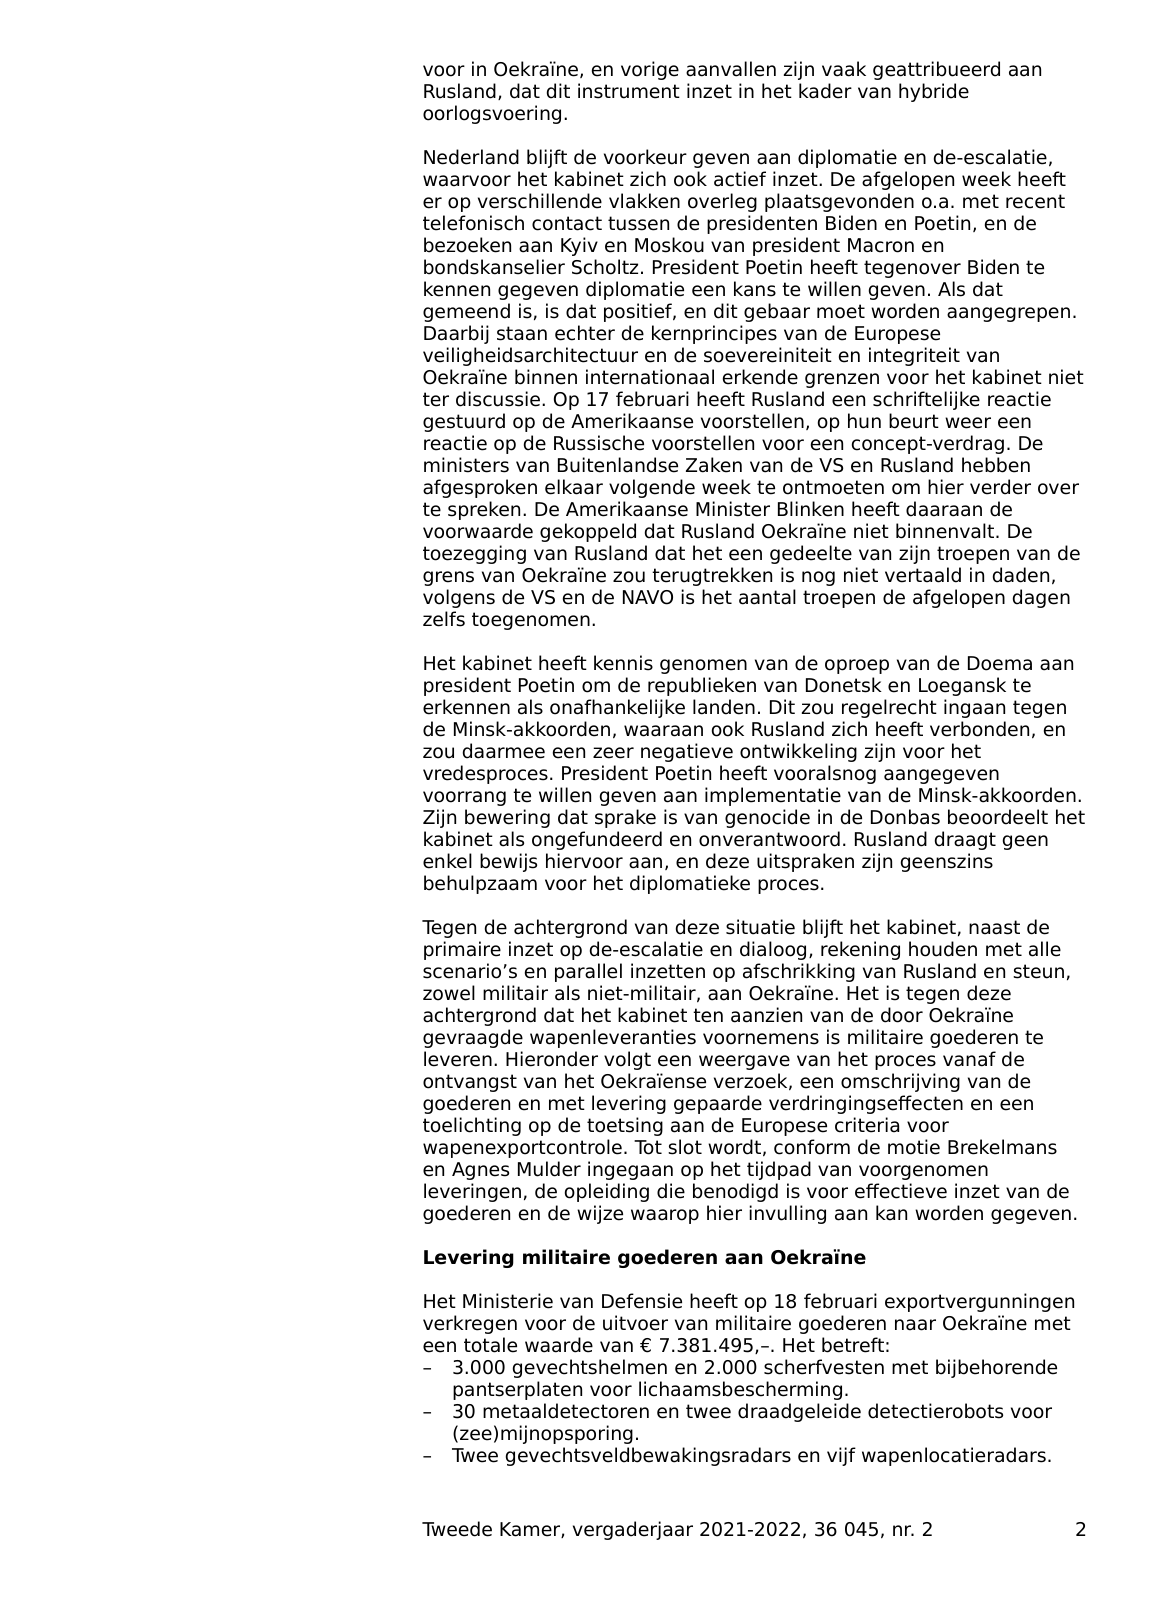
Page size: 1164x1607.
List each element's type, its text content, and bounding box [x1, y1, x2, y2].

text – 3.000 gevechtshelmen en 2.000 scherfvesten met bijbehorende pantserplaten voor lichaamsbescherming. [422, 1357, 1087, 1401]
text – 30 metaaldetectoren en twee draadgeleide detectierobots voor (zee)mijnopsporing. [422, 1401, 1087, 1445]
text Tegen de achtergrond van deze situatie blijft het kabinet, naast de primaire inzet op de-escalatie en dialoog, rekening houden met alle scenario’s en parallel inzetten op afschrikking van Rusland en steun, zowel militair als niet-militair, aan Oekraïne. Het is tegen deze achtergrond dat het kabinet ten aanzien van de door Oekraïne gevraagde wapenleveranties voornemens is militaire goederen te leveren. Hieronder volgt een weergave van het proces vanaf de ontvangst van het Oekraïense verzoek, een omschrijving van de goederen en met levering gepaarde verdringingseffecten en een toelichting op de toetsing aan de Europese criteria voor wapenexportcontrole. Tot slot wordt, conform de motie Brekelmans en Agnes Mulder ingegaan op het tijdpad van voorgenomen leveringen, de opleiding die benodigd is voor effectieve inzet van de goederen en de wijze waarop hier invulling aan kan worden gegeven. [422, 917, 1087, 1224]
text Het Ministerie van Defensie heeft op 18 februari exportvergunningen verkregen voor de uitvoer van militaire goederen naar Oekraïne met een totale waarde van € 7.381.495,–. Het betreft: [422, 1291, 1087, 1357]
text Nederland blijft de voorkeur geven aan diplomatie en de-escalatie, waarvoor het kabinet zich ook actief inzet. De afgelopen week heeft er op verschillende vlakken overleg plaatsgevonden o.a. met recent telefonisch contact tussen de presidenten Biden en Poetin, en de bezoeken aan Kyiv en Moskou van president Macron en bondskanselier Scholtz. President Poetin heeft tegenover Biden te kennen gegeven diplomatie een kans te willen geven. Als dat gemeend is, is dat positief, en dit gebaar moet worden aangegrepen. Daarbij staan echter de kernprincipes van de Europese veiligheidsarchitectuur en de soevereiniteit en integriteit van Oekraïne binnen internationaal erkende grenzen voor het kabinet niet ter discussie. Op 17 februari heeft Rusland een schriftelijke reactie gestuurd op de Amerikaanse voorstellen, op hun beurt weer een reactie op de Russische voorstellen voor een concept-verdrag. De ministers van Buitenlandse Zaken van de VS en Rusland hebben afgesproken elkaar volgende week te ontmoeten om hier verder over te spreken. De Amerikaanse Minister Blinken heeft daaraan de voorwaarde gekoppeld dat Rusland Oekraïne niet binnenvalt. De toezegging van Rusland dat het een gedeelte van zijn troepen van de grens van Oekraïne zou terugtrekken is nog niet vertaald in daden, volgens de VS en de NAVO is het aantal troepen de afgelopen dagen zelfs toegenomen. [422, 147, 1087, 631]
subtitle Levering militaire goederen aan Oekraïne [422, 1247, 1087, 1269]
text voor in Oekraïne, en vorige aanvallen zijn vaak geattribueerd aan Rusland, dat dit instrument inzet in het kader van hybride oorlogsvoering. [422, 59, 1087, 125]
text Het kabinet heeft kennis genomen van de oproep van de Doema aan president Poetin om de republieken van Donetsk en Loegansk te erkennen als onafhankelijke landen. Dit zou regelrecht ingaan tegen de Minsk-akkoorden, waaraan ook Rusland zich heeft verbonden, en zou daarmee een zeer negatieve ontwikkeling zijn voor het vredesproces. President Poetin heeft vooralsnog aangegeven voorrang te willen geven aan implementatie van de Minsk-akkoorden. Zijn bewering dat sprake is van genocide in de Donbas beoordeelt het kabinet als ongefundeerd en onverantwoord. Rusland draagt geen enkel bewijs hiervoor aan, en deze uitspraken zijn geenszins behulpzaam voor het diplomatieke proces. [422, 653, 1087, 895]
text – Twee gevechtsveldbewakingsradars en vijf wapenlocatieradars. [422, 1445, 1087, 1467]
